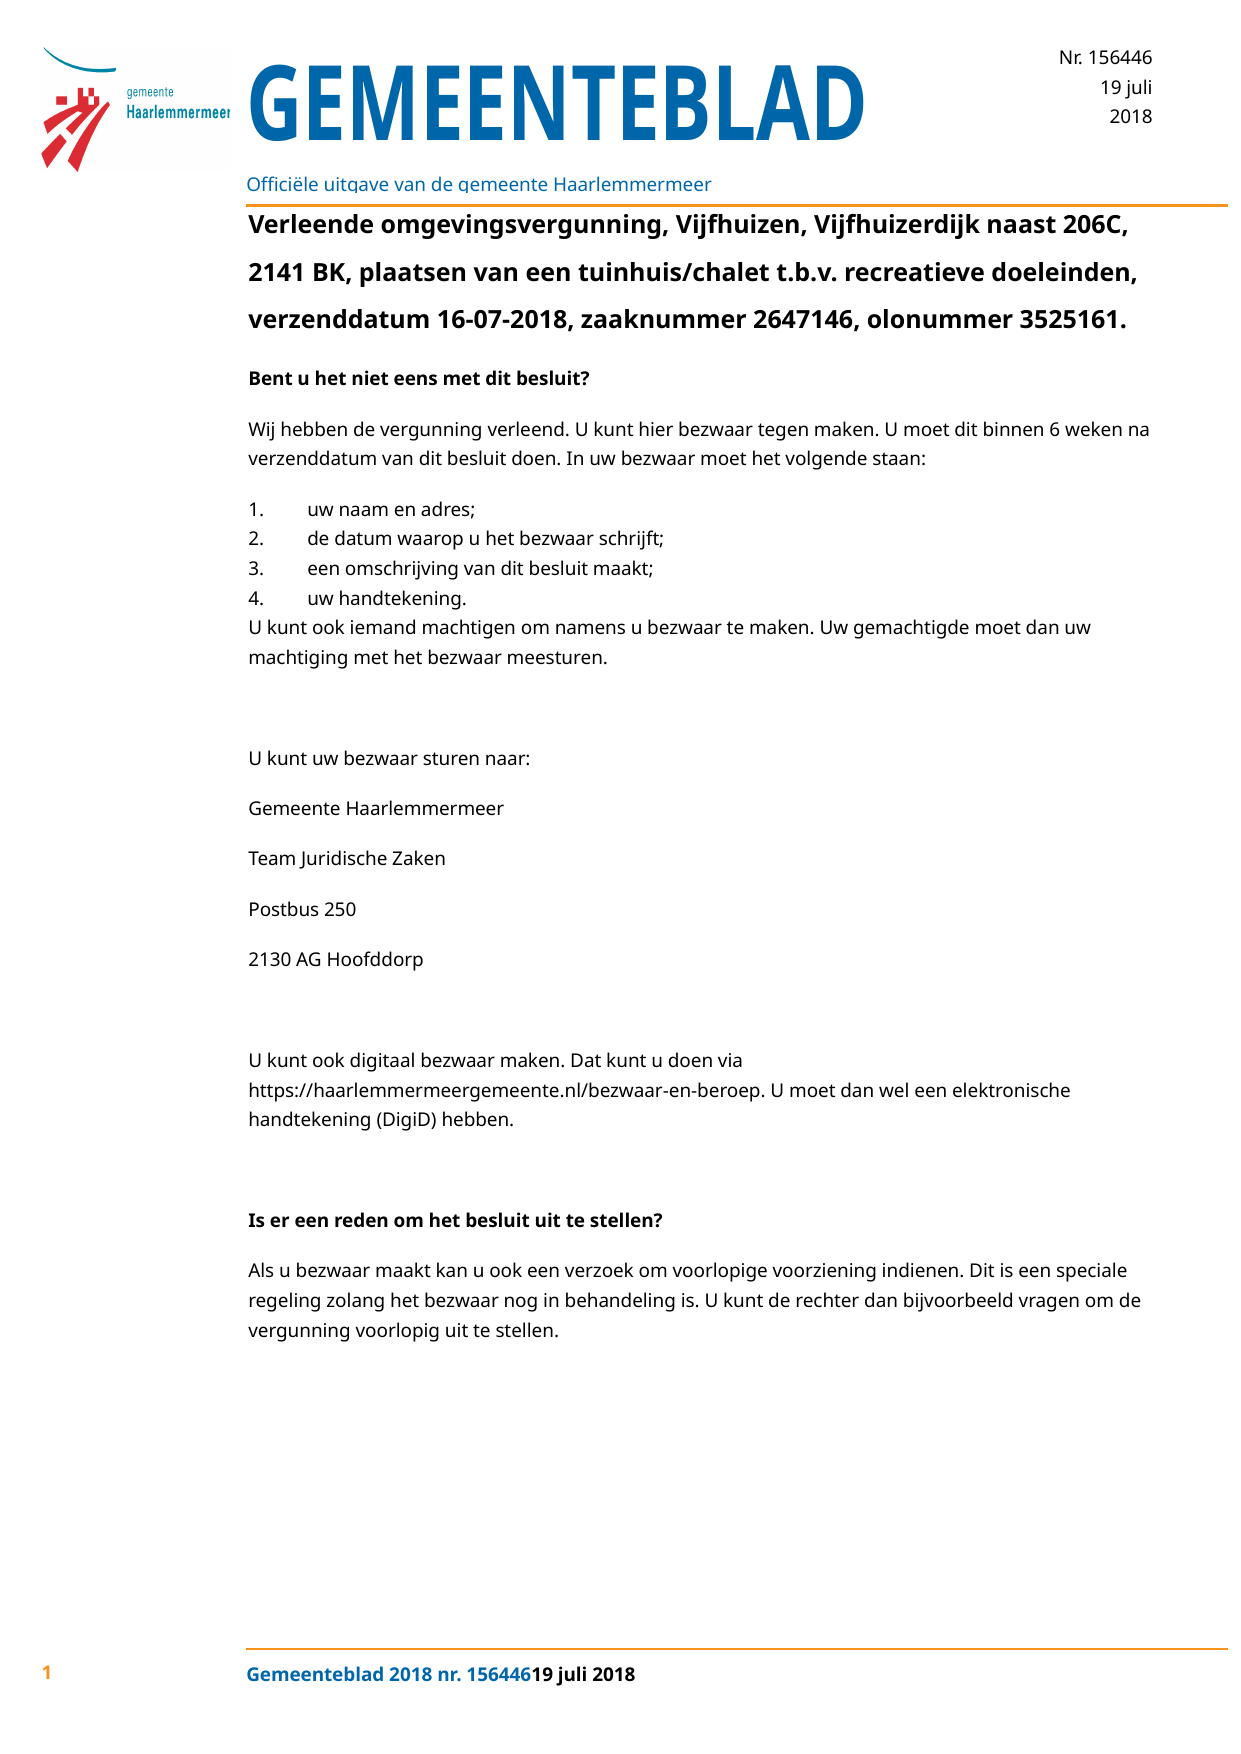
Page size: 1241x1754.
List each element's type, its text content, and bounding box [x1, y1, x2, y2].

text Bent u het niet eens met dit besluit? [248, 366, 1152, 391]
list de datum waarop u het bezwaar schrijft; [248, 526, 1152, 551]
picture [41, 47, 231, 172]
text Gemeente Haarlemmermeer [248, 795, 1152, 821]
text Verleende omgevingsvergunning, Vijfhuizen, Vijfhuizerdijk naast 206C, 2141 BK, plaatsen van een tuinhuis/chalet t.b.v. recreatieve doeleinden, verzenddatum 16-07-2018, zaaknummer 2647146, olonummer 3525161. [248, 207, 1152, 336]
text U kunt ook digitaal bezwaar maken. Dat kunt u doen via https://haarlemmermeergemeente.nl/bezwaar-en-beroep. U moet dan wel een elektronische handtekening (DigiD) hebben. [248, 1047, 1152, 1132]
text U kunt ook iemand machtigen om namens u bezwaar te maken. Uw gemachtigde moet dan uw machtiging met het bezwaar meesturen. [248, 614, 1152, 669]
text U kunt uw bezwaar sturen naar: [248, 745, 1152, 770]
list een omschrijving van dit besluit maakt; [248, 555, 1152, 581]
text Is er een reden om het besluit uit te stellen? [248, 1207, 1152, 1233]
list uw naam en adres; [248, 496, 1152, 522]
text Als u bezwaar maakt kan u ook een verzoek om voorlopige voorziening indienen. Dit is een speciale regeling zolang het bezwaar nog in behandeling is. U kunt de rechter dan bijvoorbeeld vragen om de vergunning voorlopig uit te stellen. [248, 1258, 1152, 1342]
list uw handtekening. [248, 585, 1152, 610]
text 2130 AG Hoofddorp [248, 946, 1152, 972]
text Wij hebben de vergunning verleend. U kunt hier bezwaar tegen maken. U moet dit binnen 6 weken na verzenddatum van dit besluit doen. In uw bezwaar moet het volgende staan: [248, 416, 1152, 471]
text Postbus 250 [248, 896, 1152, 922]
text Team Juridische Zaken [248, 846, 1152, 871]
